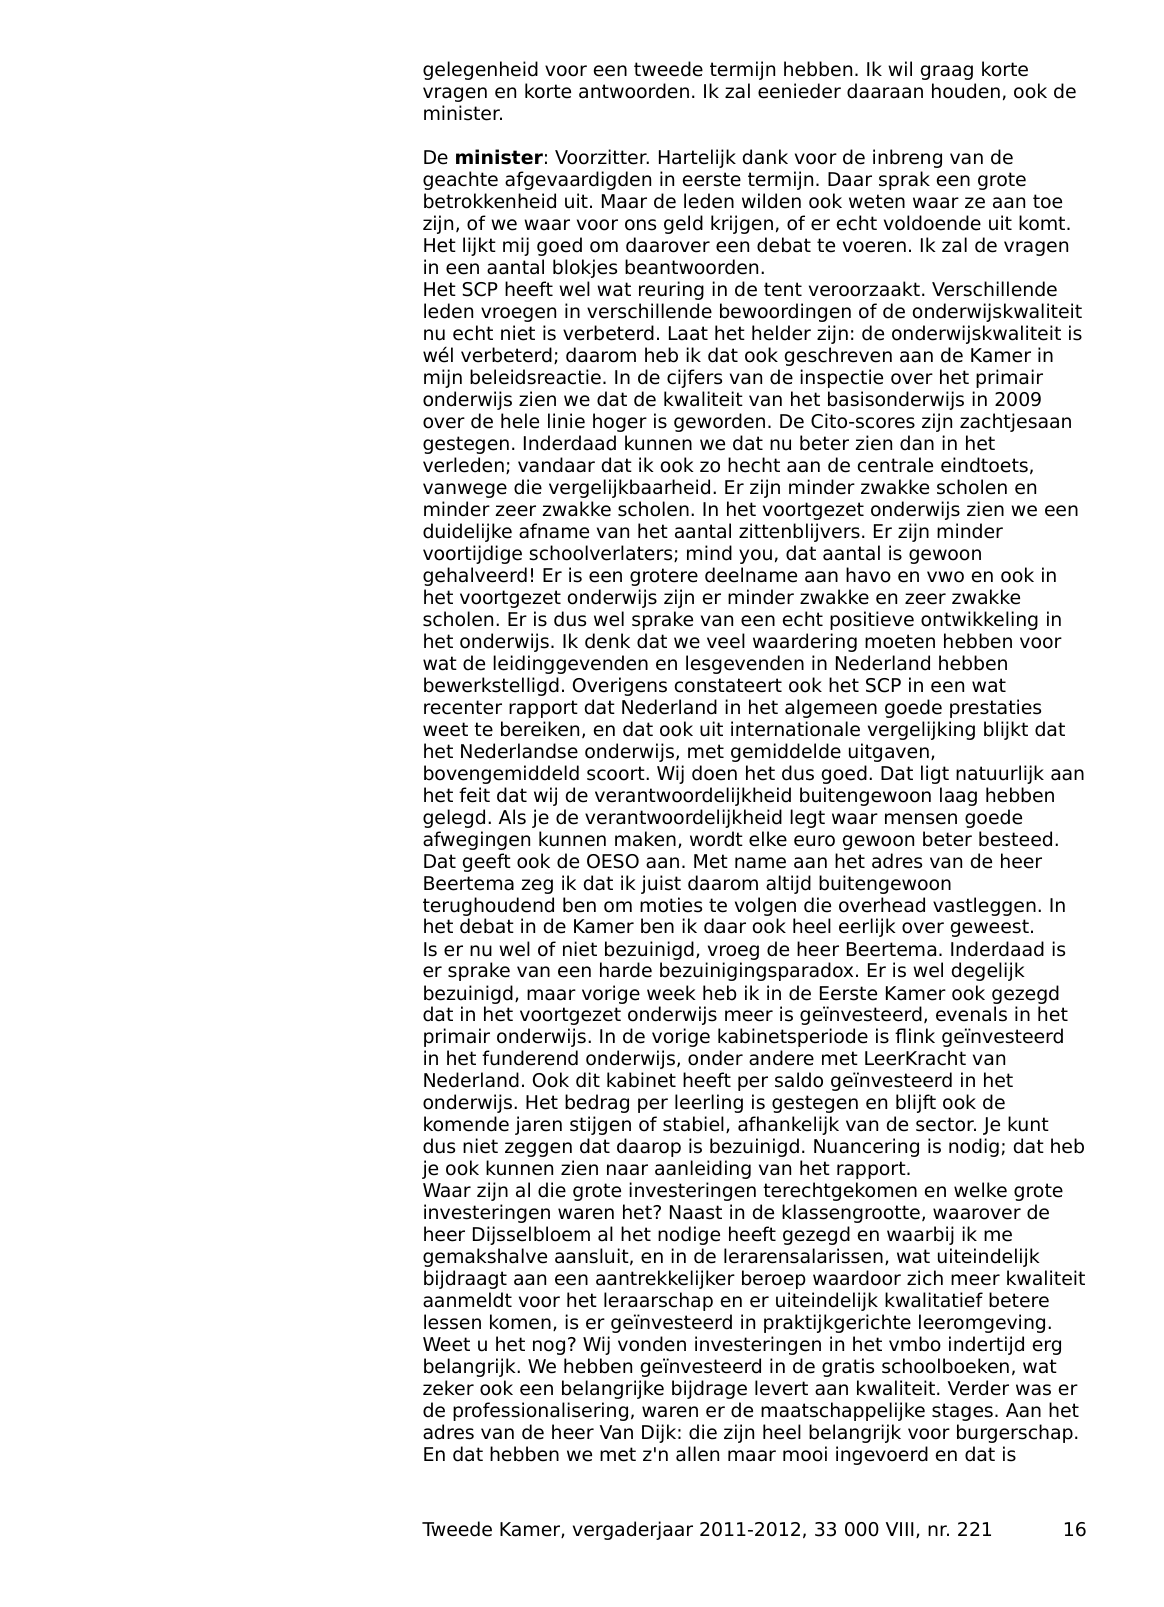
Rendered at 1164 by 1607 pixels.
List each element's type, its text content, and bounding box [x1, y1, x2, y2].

text gelegenheid voor een tweede termijn hebben. Ik wil graag korte vragen en korte antwoorden. Ik zal eenieder daaraan houden, ook de minister. [422, 59, 1087, 125]
text Het SCP heeft wel wat reuring in de tent veroorzaakt. Verschillende leden vroegen in verschillende bewoordingen of de onderwijskwaliteit nu echt niet is verbeterd. Laat het helder zijn: de onderwijskwaliteit is wél verbeterd; daarom heb ik dat ook geschreven aan de Kamer in mijn beleidsreactie. In de cijfers van de inspectie over het primair onderwijs zien we dat de kwaliteit van het basisonderwijs in 2009 over de hele linie hoger is geworden. De Cito-scores zijn zachtjesaan gestegen. Inderdaad kunnen we dat nu beter zien dan in het verleden; vandaar dat ik ook zo hecht aan de centrale eindtoets, vanwege die vergelijkbaarheid. Er zijn minder zwakke scholen en minder zeer zwakke scholen. In het voortgezet onderwijs zien we een duidelijke afname van het aantal zittenblijvers. Er zijn minder voortijdige schoolverlaters; mind you, dat aantal is gewoon gehalveerd! Er is een grotere deelname aan havo en vwo en ook in het voortgezet onderwijs zijn er minder zwakke en zeer zwakke scholen. Er is dus wel sprake van een echt positieve ontwikkeling in het onderwijs. Ik denk dat we veel waardering moeten hebben voor wat de leidinggevenden en lesgevenden in Nederland hebben bewerkstelligd. Overigens constateert ook het SCP in een wat recenter rapport dat Nederland in het algemeen goede prestaties weet te bereiken, en dat ook uit internationale vergelijking blijkt dat het Nederlandse onderwijs, met gemiddelde uitgaven, bovengemiddeld scoort. Wij doen het dus goed. Dat ligt natuurlijk aan het feit dat wij de verantwoordelijkheid buitengewoon laag hebben gelegd. Als je de verantwoordelijkheid legt waar mensen goede afwegingen kunnen maken, wordt elke euro gewoon beter besteed. Dat geeft ook de OESO aan. Met name aan het adres van de heer Beertema zeg ik dat ik juist daarom altijd buitengewoon terughoudend ben om moties te volgen die overhead vastleggen. In het debat in de Kamer ben ik daar ook heel eerlijk over geweest. [422, 279, 1087, 938]
text Waar zijn al die grote investeringen terechtgekomen en welke grote investeringen waren het? Naast in de klassengrootte, waarover de heer Dijsselbloem al het nodige heeft gezegd en waarbij ik me gemakshalve aansluit, en in de lerarensalarissen, wat uiteindelijk bijdraagt aan een aantrekkelijker beroep waardoor zich meer kwaliteit aanmeldt voor het leraarschap en er uiteindelijk kwalitatief betere lessen komen, is er geïnvesteerd in praktijkgerichte leeromgeving. Weet u het nog? Wij vonden investeringen in het vmbo indertijd erg belangrijk. We hebben geïnvesteerd in de gratis schoolboeken, wat zeker ook een belangrijke bijdrage levert aan kwaliteit. Verder was er de professionalisering, waren er de maatschappelijke stages. Aan het adres van de heer Van Dijk: die zijn heel belangrijk voor burgerschap. En dat hebben we met z'n allen maar mooi ingevoerd en dat is [422, 1180, 1087, 1466]
text De minister: Voorzitter. Hartelijk dank voor de inbreng van de geachte afgevaardigden in eerste termijn. Daar sprak een grote betrokkenheid uit. Maar de leden wilden ook weten waar ze aan toe zijn, of we waar voor ons geld krijgen, of er echt voldoende uit komt. Het lijkt mij goed om daarover een debat te voeren. Ik zal de vragen in een aantal blokjes beantwoorden. [422, 147, 1087, 279]
text Is er nu wel of niet bezuinigd, vroeg de heer Beertema. Inderdaad is er sprake van een harde bezuinigingsparadox. Er is wel degelijk bezuinigd, maar vorige week heb ik in de Eerste Kamer ook gezegd dat in het voortgezet onderwijs meer is geïnvesteerd, evenals in het primair onderwijs. In de vorige kabinetsperiode is flink geïnvesteerd in het funderend onderwijs, onder andere met LeerKracht van Nederland. Ook dit kabinet heeft per saldo geïnvesteerd in het onderwijs. Het bedrag per leerling is gestegen en blijft ook de komende jaren stijgen of stabiel, afhankelijk van de sector. Je kunt dus niet zeggen dat daarop is bezuinigd. Nuancering is nodig; dat heb je ook kunnen zien naar aanleiding van het rapport. [422, 938, 1087, 1180]
